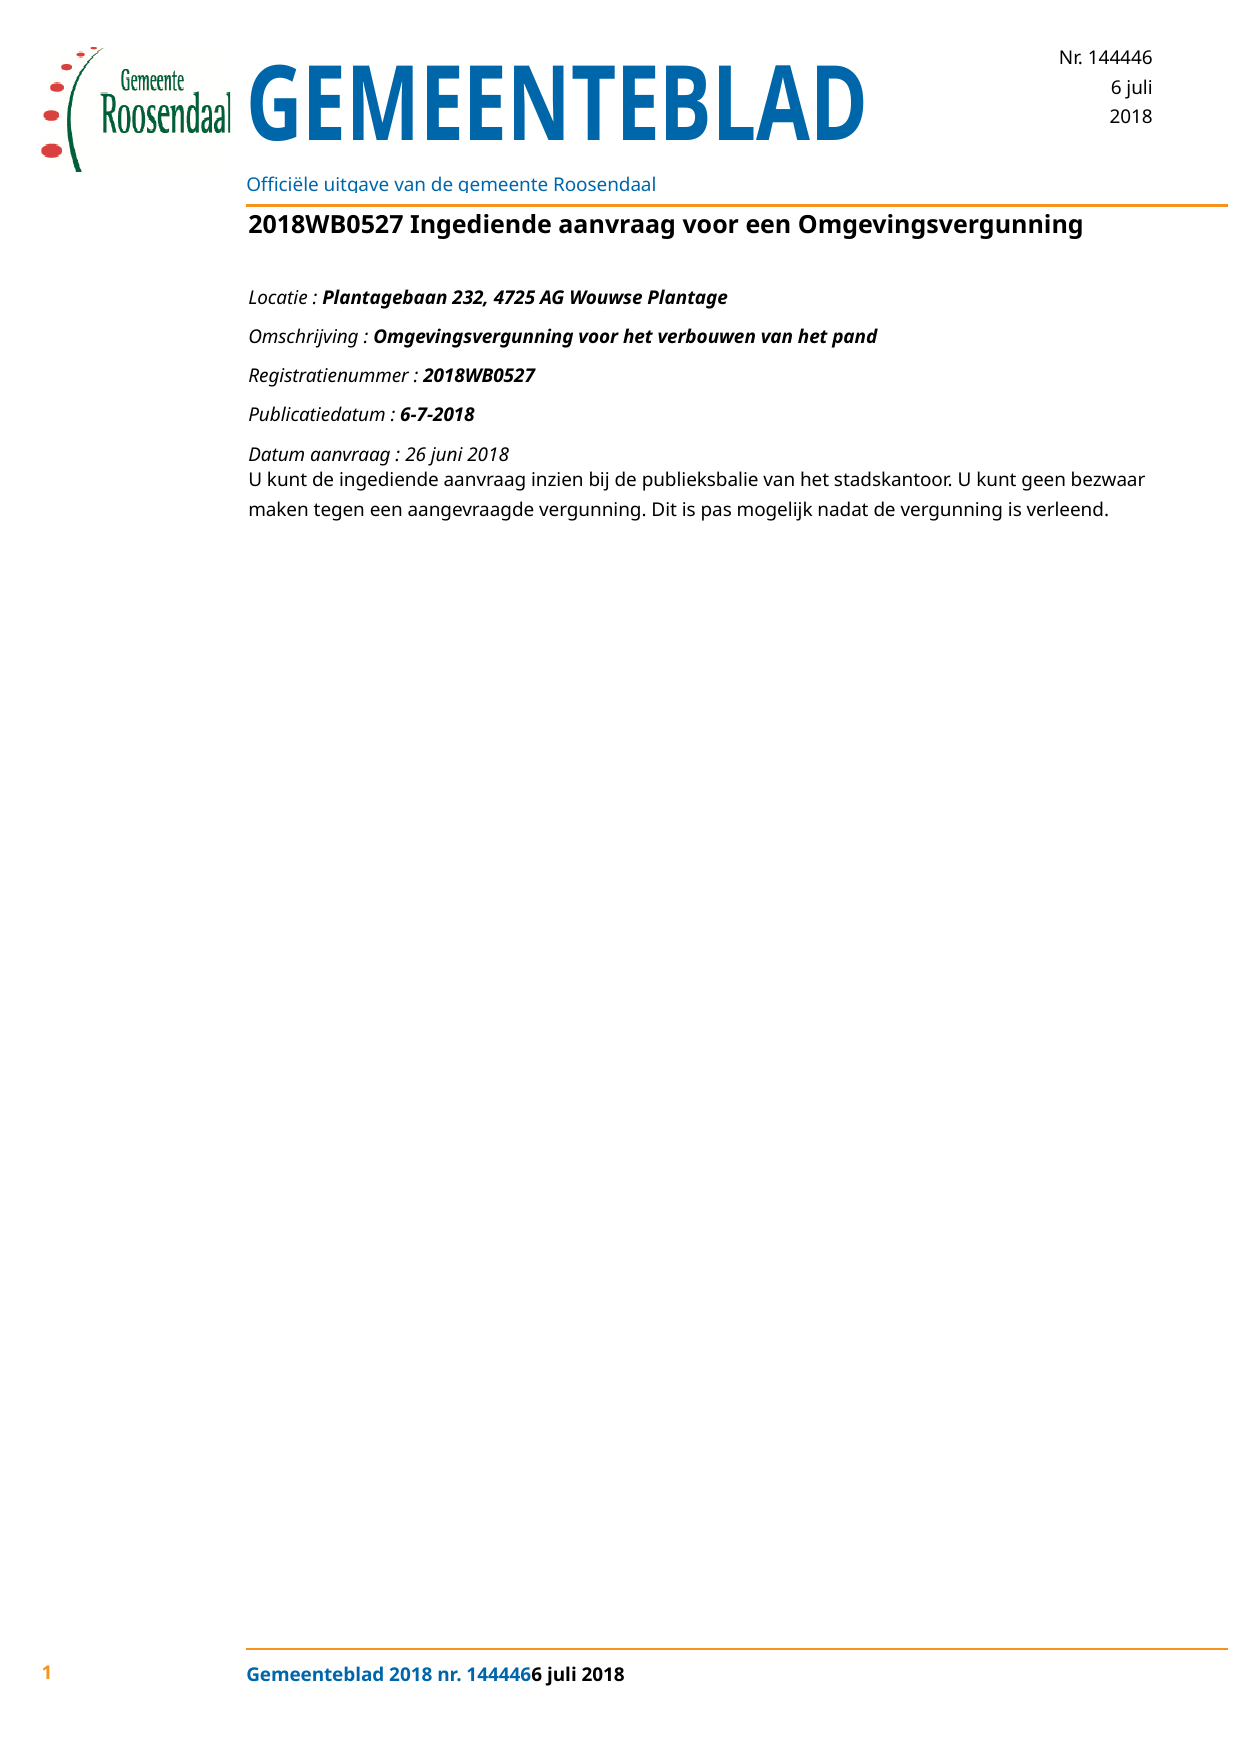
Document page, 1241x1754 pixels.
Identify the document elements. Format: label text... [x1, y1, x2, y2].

text Locatie : Plantagebaan 232, 4725 AG Wouwse Plantage [248, 284, 1152, 309]
text 2018WB0527 Ingediende aanvraag voor een Omgevingsvergunning [248, 207, 1152, 241]
text Omschrijving : Omgevingsvergunning voor het verbouwen van het pand [248, 323, 1152, 349]
text Registratienummer : 2018WB0527 [248, 362, 1152, 388]
picture [41, 47, 231, 172]
text Datum aanvraag : 26 juni 2018 [248, 441, 1152, 467]
text U kunt de ingediende aanvraag inzien bij de publieksbalie van het stadskantoor. U kunt geen bezwaar maken tegen een aangevraagde vergunning. Dit is pas mogelijk nadat de vergunning is verleend. [248, 467, 1152, 522]
text Publicatiedatum : 6-7-2018 [248, 402, 1152, 427]
